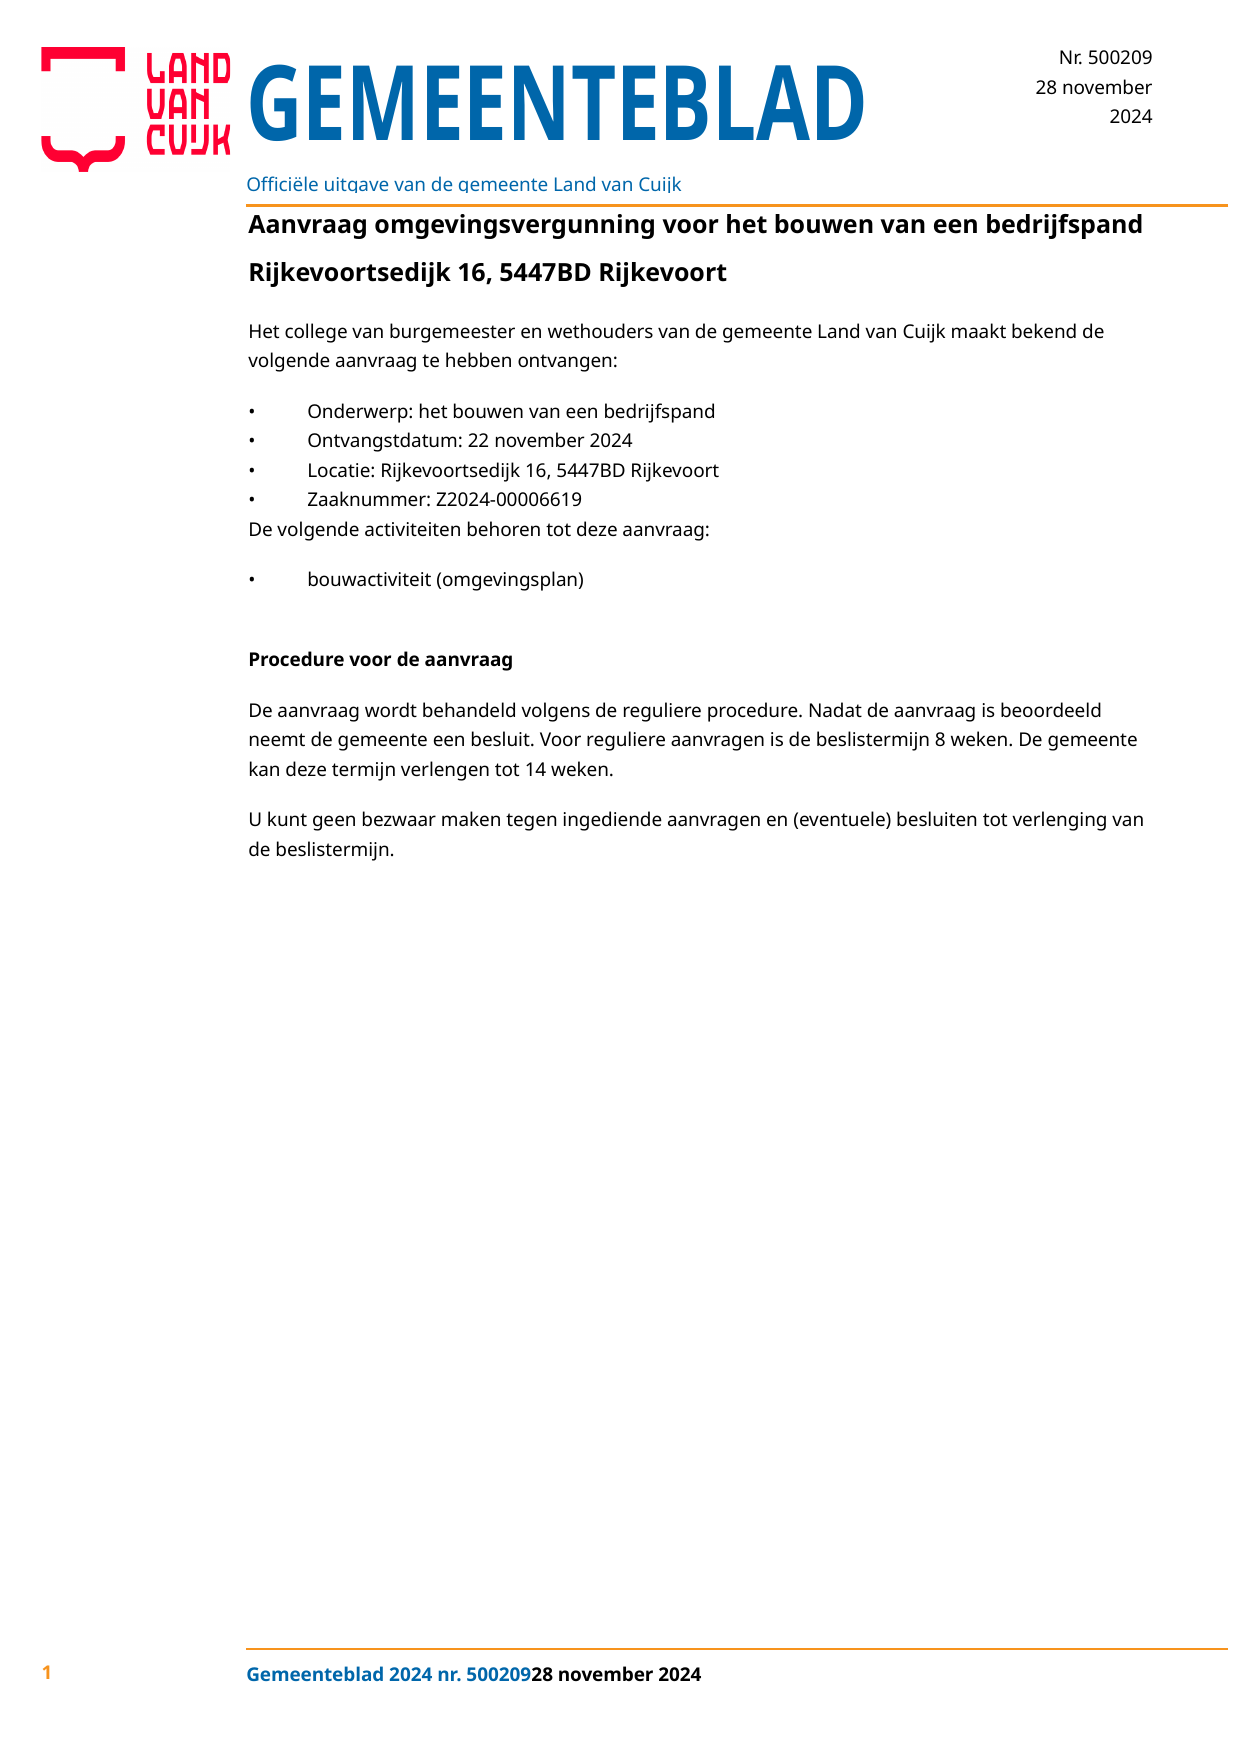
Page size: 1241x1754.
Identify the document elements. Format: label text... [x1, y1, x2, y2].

text De volgende activiteiten behoren tot deze aanvraag: [248, 516, 1152, 542]
picture [41, 47, 231, 172]
list Ontvangstdatum: 22 november 2024 [248, 427, 1152, 453]
list Locatie: Rijkevoortsedijk 16, 5447BD Rijkevoort [248, 457, 1152, 483]
list bouwactiviteit (omgevingsplan) [248, 567, 1152, 592]
list Zaaknummer: Z2024-00006619 [248, 487, 1152, 512]
text U kunt geen bezwaar maken tegen ingediende aanvragen en (eventuele) besluiten tot verlenging van de beslistermijn. [248, 807, 1152, 862]
text Procedure voor de aanvraag [248, 647, 1152, 672]
text De aanvraag wordt behandeld volgens de reguliere procedure. Nadat de aanvraag is beoordeeld neemt de gemeente een besluit. Voor reguliere aanvragen is de beslistermijn 8 weken. De gemeente kan deze termijn verlengen tot 14 weken. [248, 697, 1152, 782]
text Aanvraag omgevingsvergunning voor het bouwen van een bedrijfspand Rijkevoortsedijk 16, 5447BD Rijkevoort [248, 207, 1152, 288]
text Het college van burgemeester en wethouders van de gemeente Land van Cuijk maakt bekend de volgende aanvraag te hebben ontvangen: [248, 318, 1152, 373]
list Onderwerp: het bouwen van een bedrijfspand [248, 398, 1152, 424]
